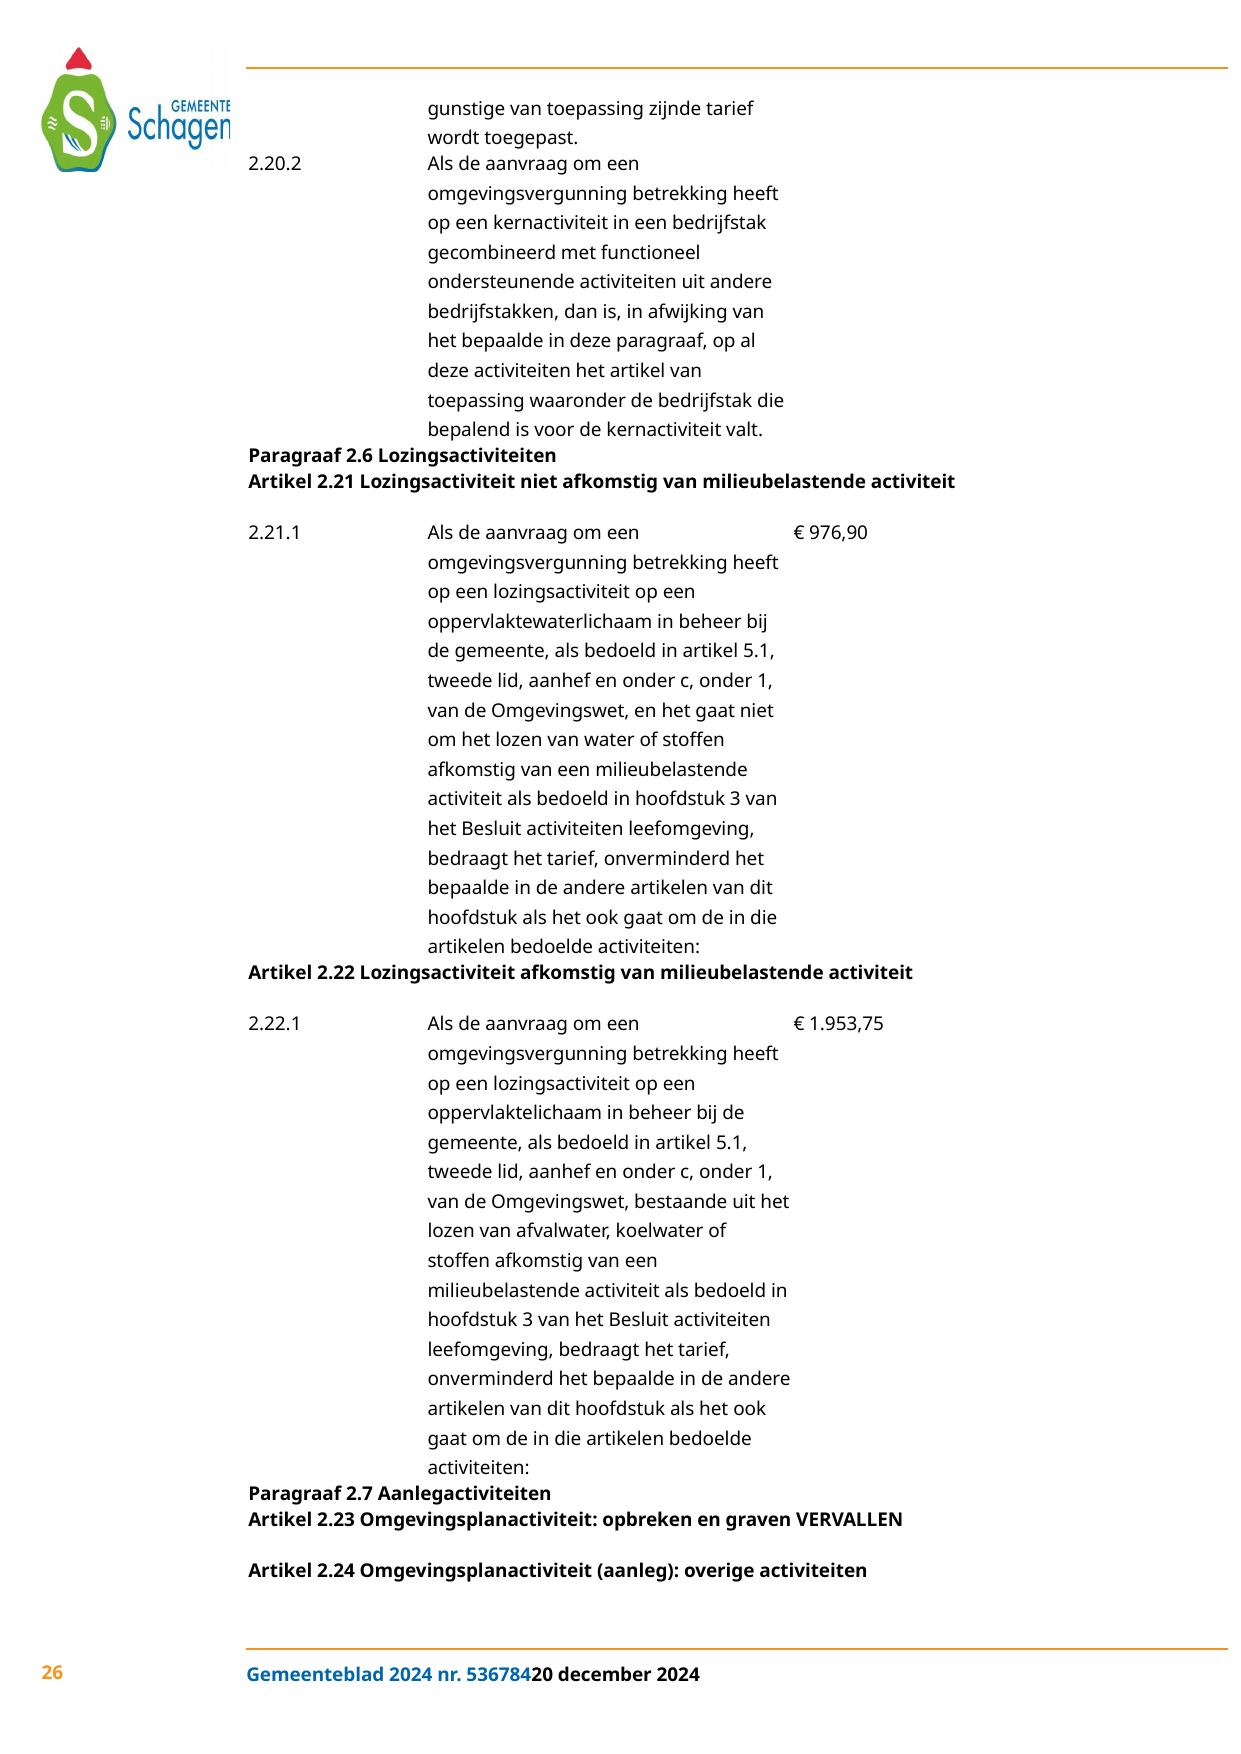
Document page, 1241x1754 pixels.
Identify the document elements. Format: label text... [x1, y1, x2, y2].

table_cell [793, 95, 972, 150]
table_cell [427, 1532, 793, 1557]
table_cell Paragraaf 2.6 Lozingsactiviteiten [248, 442, 1152, 468]
table_cell Als de aanvraag om een omgevingsvergunning betrekking heeft op een kernactiviteit in een bedrijfstak gecombineerd met functioneel ondersteunende activiteiten uit andere bedrijfstakken, dan is, in afwijking van het bepaalde in deze paragraaf, op al deze activiteiten het artikel van toepassing waaronder de bedrijfstak die bepalend is voor de kernactiviteit valt. [427, 150, 793, 442]
table_cell Als de aanvraag om een omgevingsvergunning betrekking heeft op een lozingsactiviteit op een oppervlaktelichaam in beheer bij de gemeente, als bedoeld in artikel 5.1, tweede lid, aanhef en onder c, onder 1, van de Omgevingswet, bestaande uit het lozen van afvalwater, koelwater of stoffen afkomstig van een milieubelastende activiteit als bedoeld in hoofdstuk 3 van het Besluit activiteiten leefomgeving, bedraagt het tarief, onverminderd het bepaalde in de andere artikelen van dit hoofdstuk als het ook gaat om de in die artikelen bedoelde activiteiten: [427, 1011, 793, 1480]
table_cell [427, 985, 793, 1011]
table_cell [973, 95, 1152, 150]
table_cell [973, 150, 1152, 442]
table_cell [793, 1532, 972, 1557]
table_cell [793, 985, 972, 1011]
table_cell 2.22.1 [248, 1011, 427, 1480]
table_cell 2.20.2 [248, 150, 427, 442]
table_cell [973, 985, 1152, 1011]
table_cell [427, 494, 793, 519]
table_cell Artikel 2.21 Lozingsactiviteit niet afkomstig van milieubelastende activiteit [248, 468, 972, 493]
table_cell 2.21.1 [248, 519, 427, 959]
table_cell [248, 985, 427, 1011]
table_cell [248, 1532, 427, 1557]
table_cell € 976,90 [793, 519, 972, 959]
table_cell [248, 95, 427, 150]
table_cell Artikel 2.22 Lozingsactiviteit afkomstig van milieubelastende activiteit [248, 959, 972, 985]
table_cell [973, 494, 1152, 519]
table_cell [973, 1532, 1152, 1557]
table_cell [793, 150, 972, 442]
table_cell [248, 494, 427, 519]
table_cell gunstige van toepassing zijnde tarief wordt toegepast. [427, 95, 793, 150]
table_cell [973, 1011, 1152, 1480]
table_cell [973, 519, 1152, 959]
picture [41, 47, 231, 172]
table_cell [793, 494, 972, 519]
table_cell Als de aanvraag om een omgevingsvergunning betrekking heeft op een lozingsactiviteit op een oppervlaktewaterlichaam in beheer bij de gemeente, als bedoeld in artikel 5.1, tweede lid, aanhef en onder c, onder 1, van de Omgevingswet, en het gaat niet om het lozen van water of stoffen afkomstig van een milieubelastende activiteit als bedoeld in hoofdstuk 3 van het Besluit activiteiten leefomgeving, bedraagt het tarief, onverminderd het bepaalde in de andere artikelen van dit hoofdstuk als het ook gaat om de in die artikelen bedoelde activiteiten: [427, 519, 793, 959]
table_cell € 1.953,75 [793, 1011, 972, 1480]
table_cell Paragraaf 2.7 Aanlegactiviteiten [248, 1480, 1152, 1506]
table_cell Artikel 2.23 Omgevingsplanactiviteit: opbreken en graven VERVALLEN [248, 1506, 972, 1532]
table_cell Artikel 2.24 Omgevingsplanactiviteit (aanleg): overige activiteiten [248, 1557, 972, 1583]
